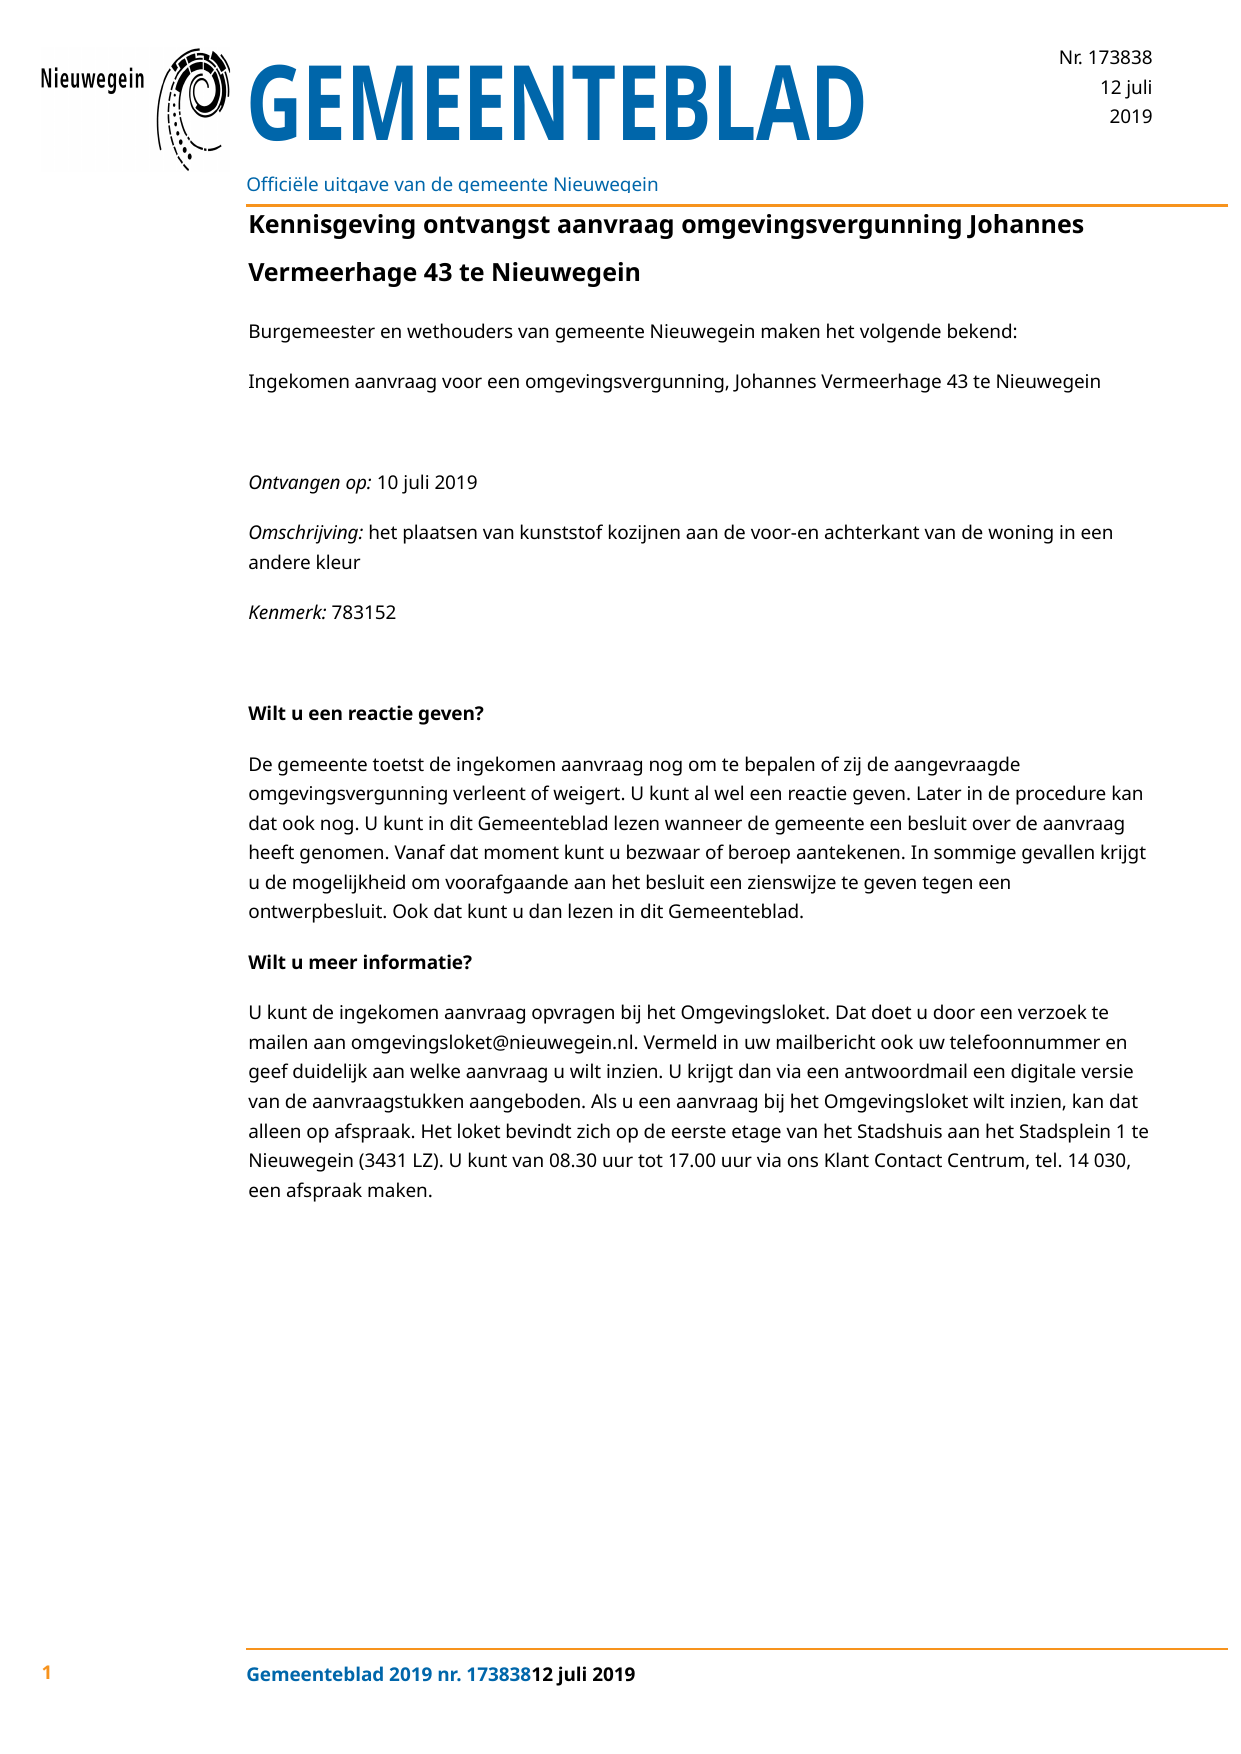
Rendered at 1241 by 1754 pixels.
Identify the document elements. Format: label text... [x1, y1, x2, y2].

text Kennisgeving ontvangst aanvraag omgevingsvergunning Johannes Vermeerhage 43 te Nieuwegein [248, 207, 1152, 288]
text Kenmerk: 783152 [248, 599, 1152, 625]
picture [41, 47, 231, 172]
text Wilt u meer informatie? [248, 949, 1152, 975]
text Wilt u een reactie geven? [248, 700, 1152, 726]
text Omschrijving: het plaatsen van kunststof kozijnen aan de voor-en achterkant van de woning in een andere kleur [248, 519, 1152, 575]
text U kunt de ingekomen aanvraag opvragen bij het Omgevingsloket. Dat doet u door een verzoek te mailen aan omgevingsloket@nieuwegein.nl. Vermeld in uw mailbericht ook uw telefoonnummer en geef duidelijk aan welke aanvraag u wilt inzien. U krijgt dan via een antwoordmail een digitale versie van de aanvraagstukken aangeboden. Als u een aanvraag bij het Omgevingsloket wilt inzien, kan dat alleen op afspraak. Het loket bevindt zich op de eerste etage van het Stadshuis aan het Stadsplein 1 te Nieuwegein (3431 LZ). U kunt van 08.30 uur tot 17.00 uur via ons Klant Contact Centrum, tel. 14 030, een afspraak maken. [248, 999, 1152, 1203]
text Ontvangen op: 10 juli 2019 [248, 469, 1152, 495]
text Burgemeester en wethouders van gemeente Nieuwegein maken het volgende bekend: [248, 318, 1152, 344]
text Ingekomen aanvraag voor een omgevingsvergunning, Johannes Vermeerhage 43 te Nieuwegein [248, 368, 1152, 394]
text De gemeente toetst de ingekomen aanvraag nog om te bepalen of zij de aangevraagde omgevingsvergunning verleent of weigert. U kunt al wel een reactie geven. Later in de procedure kan dat ook nog. U kunt in dit Gemeenteblad lezen wanneer de gemeente een besluit over de aanvraag heeft genomen. Vanaf dat moment kunt u bezwaar of beroep aantekenen. In sommige gevallen krijgt u de mogelijkheid om voorafgaande aan het besluit een zienswijze te geven tegen een ontwerpbesluit. Ook dat kunt u dan lezen in dit Gemeenteblad. [248, 751, 1152, 924]
